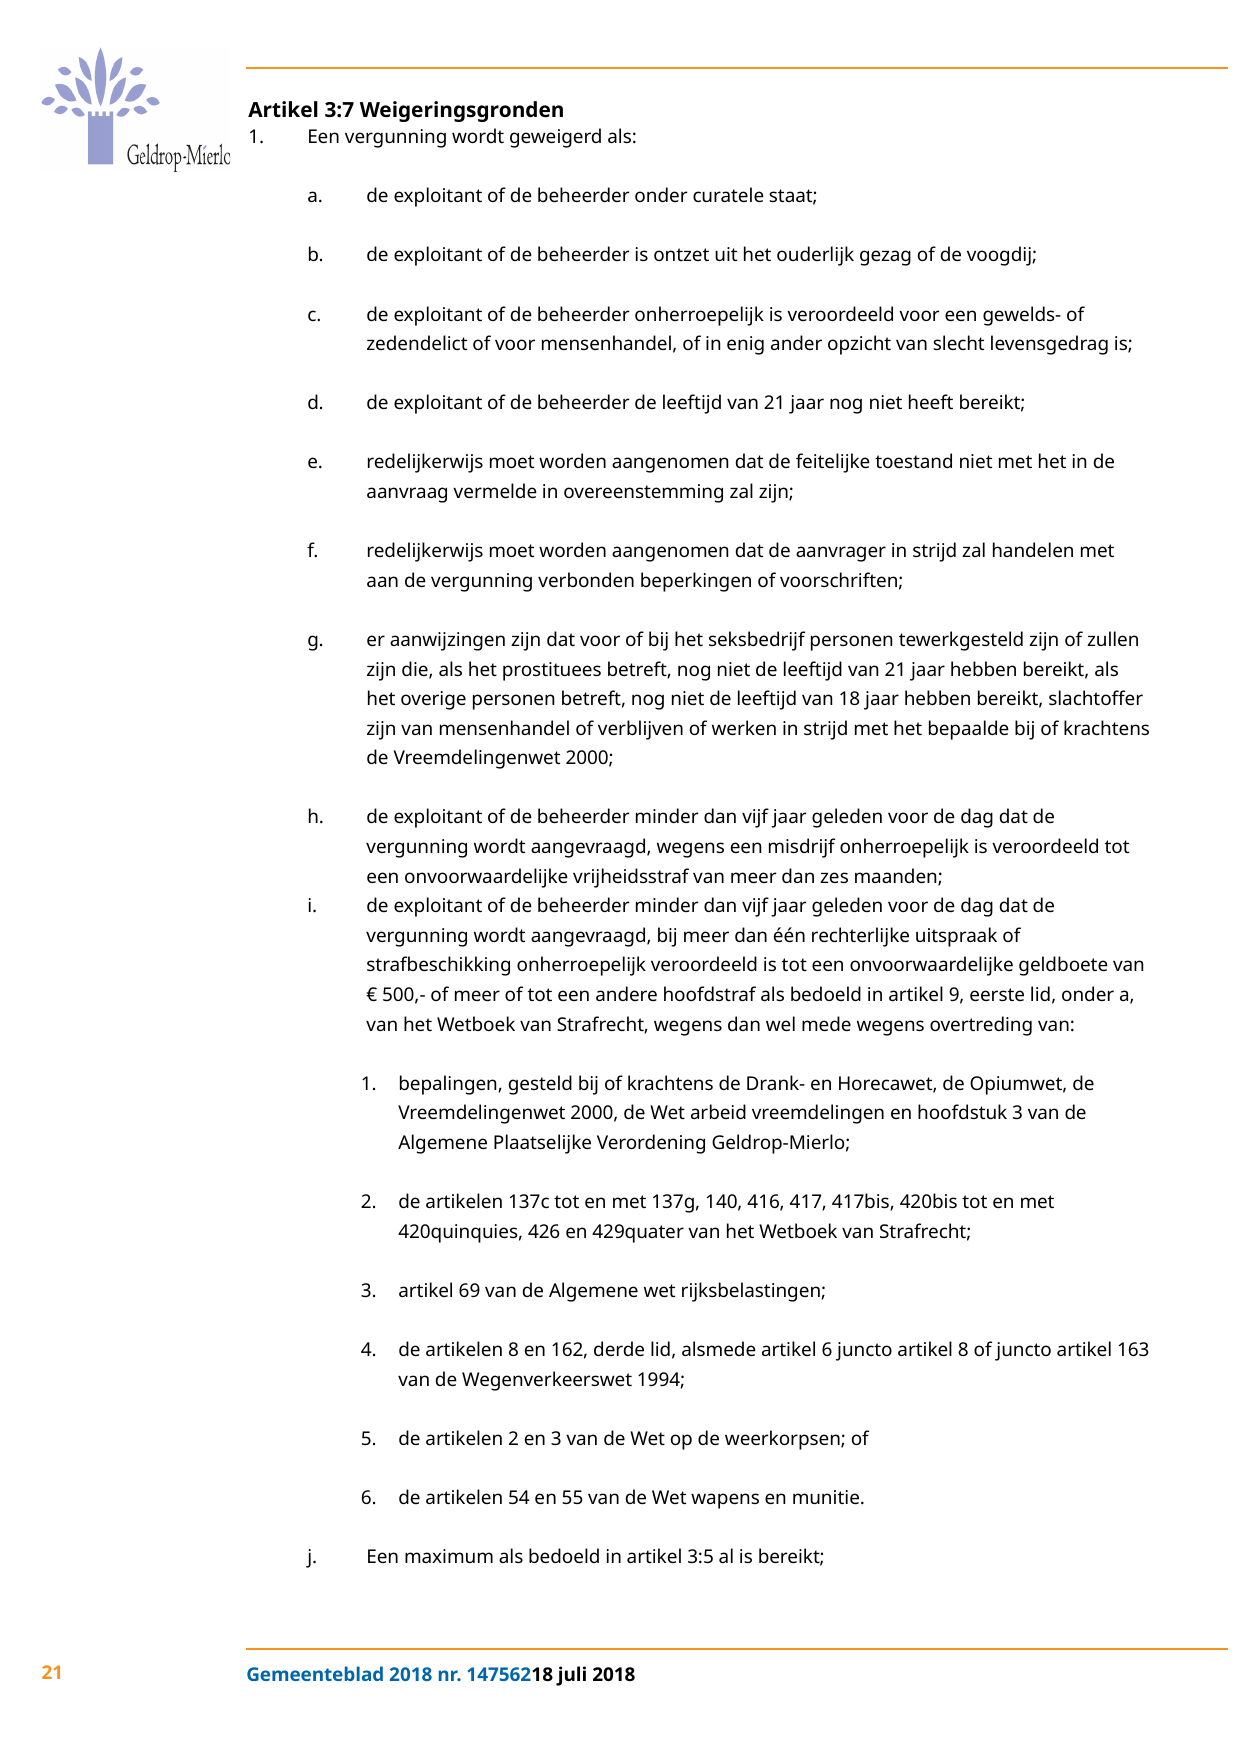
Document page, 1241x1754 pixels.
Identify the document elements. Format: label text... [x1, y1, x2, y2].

list redelijkerwijs moet worden aangenomen dat de feitelijke toestand niet met het in de aanvraag vermelde in overeenstemming zal zijn; [307, 449, 1152, 504]
list de exploitant of de beheerder is ontzet uit het ouderlijk gezag of de voogdij; [307, 242, 1152, 267]
list ​ [307, 1573, 1152, 1598]
list de exploitant of de beheerder de leeftijd van 21 jaar nog niet heeft bereikt; [307, 389, 1152, 415]
list Een vergunning wordt geweigerd als: [248, 123, 1152, 149]
list de exploitant of de beheerder onherroepelijk is veroordeeld voor een gewelds- of zedendelict of voor mensenhandel, of in enig ander opzicht van slecht levensgedrag is; [307, 301, 1152, 356]
list bepalingen, gesteld bij of krachtens de Drank- en Horecawet, de Opiumwet, de Vreemdelingenwet 2000, de Wet arbeid vreemdelingen en hoofdstuk 3 van de Algemene Plaatselijke Verordening Geldrop-Mierlo; [361, 1070, 1152, 1155]
list de exploitant of de beheerder minder dan vijf jaar geleden voor de dag dat de vergunning wordt aangevraagd, bij meer dan één rechterlijke uitspraak of strafbeschikking onherroepelijk veroordeeld is tot een onvoorwaardelijke geldboete van € 500,- of meer of tot een andere hoofdstraf als bedoeld in artikel 9, eerste lid, onder a, van het Wetboek van Strafrecht, wegens dan wel mede wegens overtreding van: [307, 892, 1152, 1036]
list de artikelen 2 en 3 van de Wet op de weerkorpsen; of [361, 1425, 1152, 1451]
list artikel 69 van de Algemene wet rijksbelastingen; [361, 1277, 1152, 1303]
picture [41, 47, 231, 172]
list de artikelen 8 en 162, derde lid, alsmede artikel 6 juncto artikel 8 of juncto artikel 163 van de Wegenverkeerswet 1994; [361, 1336, 1152, 1391]
list de exploitant of de beheerder minder dan vijf jaar geleden voor de dag dat de vergunning wordt aangevraagd, wegens een misdrijf onherroepelijk is veroordeeld tot een onvoorwaardelijke vrijheidsstraf van meer dan zes maanden; [307, 804, 1152, 888]
list de exploitant of de beheerder onder curatele staat; [307, 182, 1152, 208]
list Een maximum als bedoeld in artikel 3:5 al is bereikt; [307, 1543, 1152, 1569]
list de artikelen 54 en 55 van de Wet wapens en munitie. [361, 1484, 1152, 1510]
list er aanwijzingen zijn dat voor of bij het seksbedrijf personen tewerkgesteld zijn of zullen zijn die, als het prostituees betreft, nog niet de leeftijd van 21 jaar hebben bereikt, als het overige personen betreft, nog niet de leeftijd van 18 jaar hebben bereikt, slachtoffer zijn van mensenhandel of verblijven of werken in strijd met het bepaalde bij of krachtens de Vreemdelingenwet 2000; [307, 626, 1152, 770]
text Artikel 3:7 Weigeringsgronden [248, 95, 1152, 123]
list de artikelen 137c tot en met 137g, 140, 416, 417, 417bis, 420bis tot en met 420quinquies, 426 en 429quater van het Wetboek van Strafrecht; [361, 1188, 1152, 1243]
list redelijkerwijs moet worden aangenomen dat de aanvrager in strijd zal handelen met aan de vergunning verbonden beperkingen of voorschriften; [307, 537, 1152, 593]
